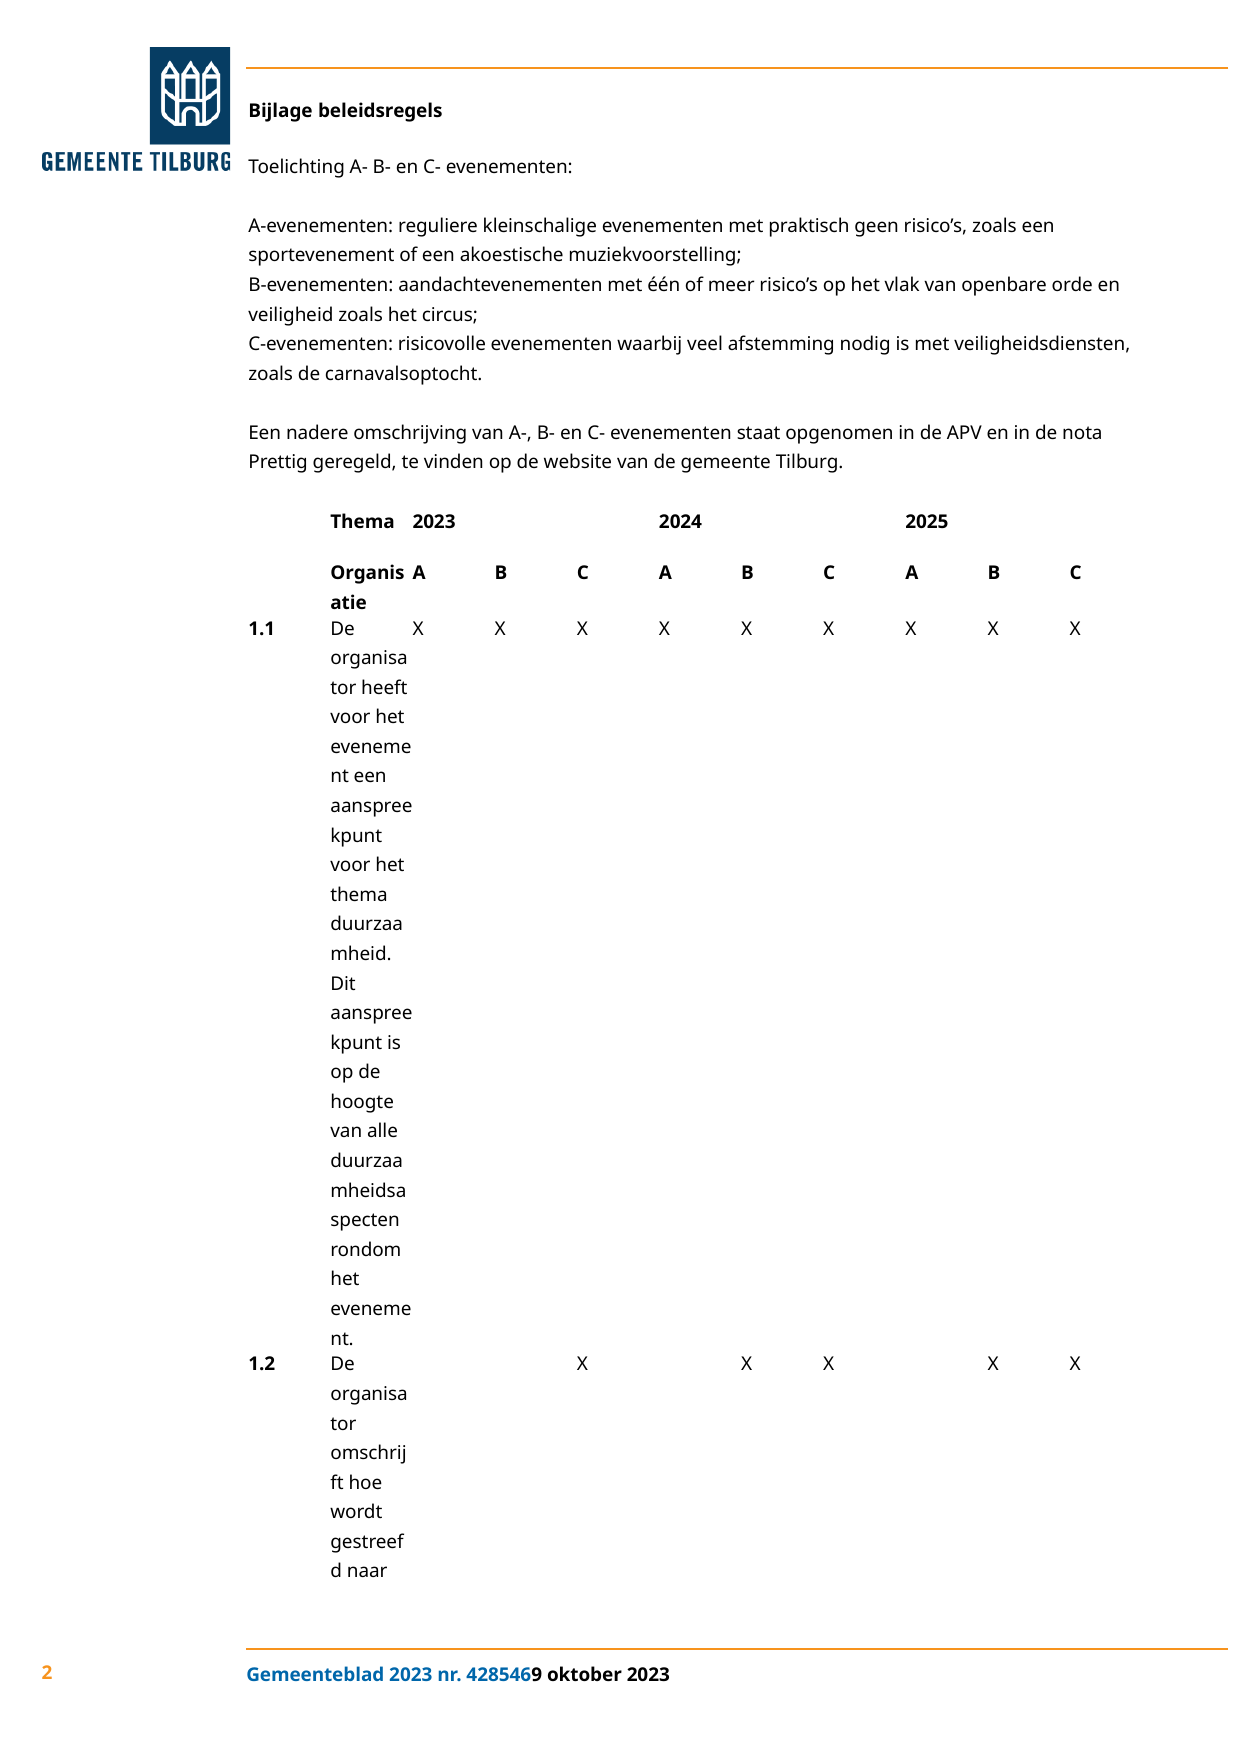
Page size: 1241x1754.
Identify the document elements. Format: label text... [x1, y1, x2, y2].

table_cell C [1069, 560, 1152, 615]
table_cell X [577, 1351, 659, 1583]
text C-evenementen: risicovolle evenementen waarbij veel afstemming nodig is met veiligheidsdiensten, zoals de carnavalsoptocht. [248, 330, 1152, 386]
table_cell X [1069, 615, 1152, 1351]
table_cell X [659, 615, 741, 1351]
table_cell B [494, 560, 577, 615]
table_cell [659, 1351, 741, 1583]
table_cell De organisator omschrijft hoe wordt gestreefd naar [330, 1351, 412, 1583]
table_header 2024 [659, 508, 741, 534]
table_cell Organisatie [330, 560, 412, 615]
table_cell X [741, 1351, 823, 1583]
table_cell [412, 1351, 494, 1583]
table_header [494, 508, 577, 534]
table_header [741, 508, 823, 534]
table_cell [494, 1351, 577, 1583]
table_cell [248, 534, 330, 559]
text Een nadere omschrijving van A-, B- en C- evenementen staat opgenomen in de APV en in de nota Prettig geregeld, te vinden op de website van de gemeente Tilburg. [248, 419, 1152, 474]
table_cell X [741, 615, 823, 1351]
table_cell [248, 560, 330, 615]
table_header Thema [330, 508, 412, 534]
table_cell [905, 534, 987, 559]
table_header [987, 508, 1069, 534]
text Toelichting A- B- en C- evenementen: [248, 153, 1152, 179]
text A-evenementen: reguliere kleinschalige evenementen met praktisch geen risico’s, zoals een sportevenement of een akoestische muziekvoorstelling; [248, 212, 1152, 267]
table_cell X [823, 1351, 905, 1583]
table_cell X [823, 615, 905, 1351]
table_cell X [1069, 1351, 1152, 1583]
table_cell [987, 534, 1069, 559]
table_cell A [905, 560, 987, 615]
table_cell [823, 534, 905, 559]
table_cell [330, 534, 412, 559]
table_cell [741, 534, 823, 559]
table_cell [494, 534, 577, 559]
table_cell [1069, 534, 1152, 559]
table_header 2023 [412, 508, 494, 534]
table_cell B [987, 560, 1069, 615]
table_cell X [905, 615, 987, 1351]
table_header 2025 [905, 508, 987, 534]
table_cell [659, 534, 741, 559]
picture [41, 47, 231, 172]
table_cell 1.2 [248, 1351, 330, 1583]
table_cell De organisator heeft voor het evenement een aanspreekpunt voor het thema duurzaamheid. Dit aanspreekpunt is op de hoogte van alle duurzaamheidsaspecten rondom het evenement. [330, 615, 412, 1351]
table_header [1069, 508, 1152, 534]
table_cell X [412, 615, 494, 1351]
table_cell B [741, 560, 823, 615]
table_header [248, 508, 330, 534]
table_cell A [659, 560, 741, 615]
table_cell C [577, 560, 659, 615]
table_cell [905, 1351, 987, 1583]
table_header [577, 508, 659, 534]
table_cell X [494, 615, 577, 1351]
table_cell X [577, 615, 659, 1351]
table_cell 1.1 [248, 615, 330, 1351]
table_cell [412, 534, 494, 559]
table_cell X [987, 1351, 1069, 1583]
table_cell A [412, 560, 494, 615]
text Bijlage beleidsregels [248, 95, 1152, 123]
table_cell C [823, 560, 905, 615]
table_header [823, 508, 905, 534]
table_cell X [987, 615, 1069, 1351]
text B-evenementen: aandachtevenementen met één of meer risico’s op het vlak van openbare orde en veiligheid zoals het circus; [248, 271, 1152, 327]
table_cell [577, 534, 659, 559]
